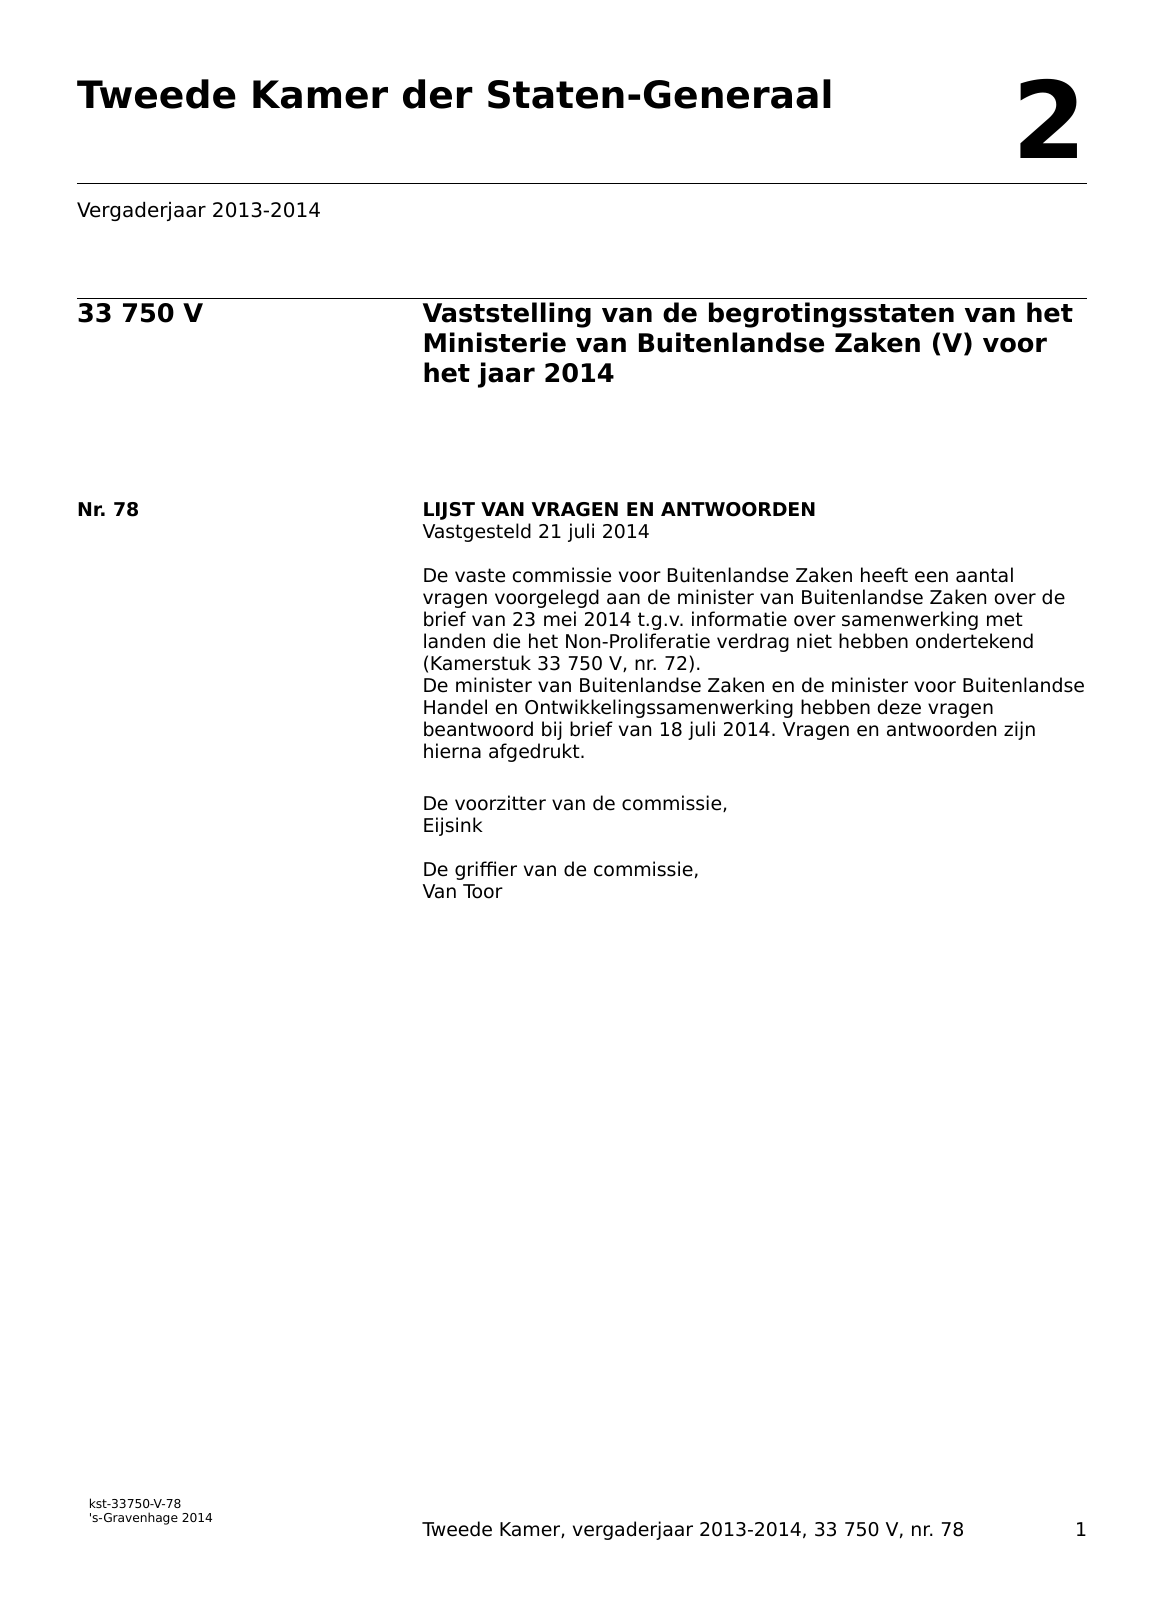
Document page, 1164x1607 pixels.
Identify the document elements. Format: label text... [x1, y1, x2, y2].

text De vaste commissie voor Buitenlandse Zaken heeft een aantal vragen voorgelegd aan de minister van Buitenlandse Zaken over de brief van 23 mei 2014 t.g.v. informatie over samenwerking met landen die het Non-Proliferatie verdrag niet hebben ondertekend (Kamerstuk 33 750 V, nr. 72). [422, 565, 1087, 675]
table_header 2 [886, 59, 1087, 183]
subtitle Nr. 78 LIJST VAN VRAGEN EN ANTWOORDEN [77, 499, 1087, 521]
text 's-Gravenhage 2014 [88, 1511, 323, 1525]
table_cell Vergaderjaar 2013-2014 [77, 184, 1087, 298]
subtitle 33 750 V Vaststelling van de begrotingsstaten van het Ministerie van Buitenlandse Zaken (V) voor het jaar 2014 [77, 299, 1087, 388]
text De minister van Buitenlandse Zaken en de minister voor Buitenlandse Handel en Ontwikkelingssamenwerking hebben deze vragen beantwoord bij brief van 18 juli 2014. Vragen en antwoorden zijn hierna afgedrukt. [422, 675, 1087, 763]
text kst-33750-V-78 [88, 1497, 323, 1511]
table_header Tweede Kamer der Staten-Generaal [77, 59, 886, 183]
text De voorzitter van de commissie, Eijsink [422, 793, 1087, 837]
text Vastgesteld 21 juli 2014 [422, 521, 1087, 543]
text De griffier van de commissie, Van Toor [422, 859, 1087, 903]
